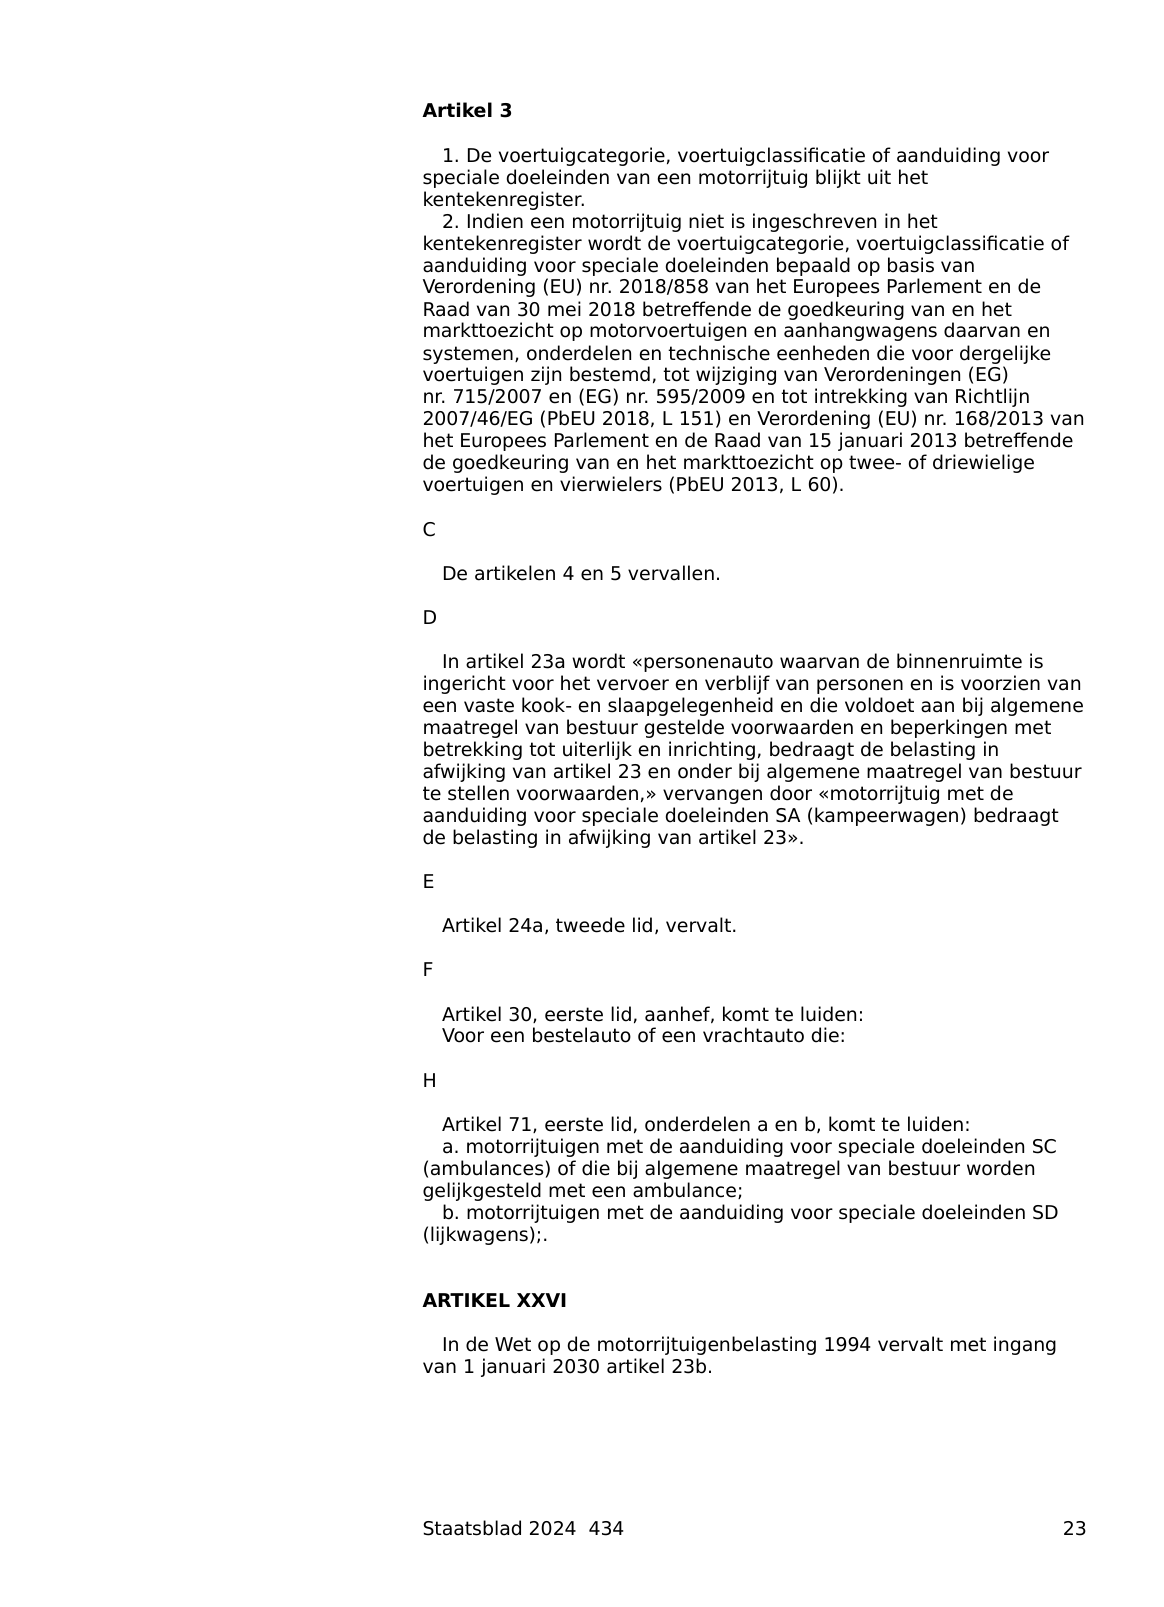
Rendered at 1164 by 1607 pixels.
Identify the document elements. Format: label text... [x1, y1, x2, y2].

text De artikelen 4 en 5 vervallen. [422, 563, 1087, 584]
text H [422, 1069, 1087, 1092]
text a. motorrijtuigen met de aanduiding voor speciale doeleinden SC (ambulances) of die bij algemene maatregel van bestuur worden gelijkgesteld met een ambulance; [422, 1136, 1087, 1202]
text Artikel 24a, tweede lid, vervalt. [422, 915, 1087, 937]
text Voor een bestelauto of een vrachtauto die: [422, 1025, 1087, 1047]
text b. motorrijtuigen met de aanduiding voor speciale doeleinden SD (lijkwagens);. [422, 1202, 1087, 1246]
text Artikel 71, eerste lid, onderdelen a en b, komt te luiden: [422, 1114, 1087, 1136]
text E [422, 871, 1087, 893]
subtitle Artikel 3 [422, 100, 1087, 122]
text 2. Indien een motorrijtuig niet is ingeschreven in het kentekenregister wordt de voertuigcategorie, voertuigclassificatie of aanduiding voor speciale doeleinden bepaald op basis van Verordening (EU) nr. 2018/858 van het Europees Parlement en de Raad van 30 mei 2018 betreffende de goedkeuring van en het markttoezicht op motorvoertuigen en aanhangwagens daarvan en systemen, onderdelen en technische eenheden die voor dergelijke voertuigen zijn bestemd, tot wijziging van Verordeningen (EG) nr. 715/2007 en (EG) nr. 595/2009 en tot intrekking van Richtlijn 2007/46/EG (PbEU 2018, L 151) en Verordening (EU) nr. 168/2013 van het Europees Parlement en de Raad van 15 januari 2013 betreffende de goedkeuring van en het markttoezicht op twee- of driewielige voertuigen en vierwielers (PbEU 2013, L 60). [422, 211, 1087, 496]
text 1. De voertuigcategorie, voertuigclassificatie of aanduiding voor speciale doeleinden van een motorrijtuig blijkt uit het kentekenregister. [422, 144, 1087, 211]
text Artikel 30, eerste lid, aanhef, komt te luiden: [422, 1003, 1087, 1025]
subtitle ARTIKEL XXVI [422, 1290, 1087, 1312]
text In de Wet op de motorrijtuigenbelasting 1994 vervalt met ingang van 1 januari 2030 artikel 23b. [422, 1334, 1087, 1378]
text In artikel 23a wordt «personenauto waarvan de binnenruimte is ingericht voor het vervoer en verblijf van personen en is voorzien van een vaste kook- en slaapgelegenheid en die voldoet aan bij algemene maatregel van bestuur gestelde voorwaarden en beperkingen met betrekking tot uiterlijk en inrichting, bedraagt de belasting in afwijking van artikel 23 en onder bij algemene maatregel van bestuur te stellen voorwaarden,» vervangen door «motorrijtuig met de aanduiding voor speciale doeleinden SA (kampeerwagen) bedraagt de belasting in afwijking van artikel 23». [422, 651, 1087, 849]
text F [422, 959, 1087, 981]
text C [422, 518, 1087, 540]
text D [422, 607, 1087, 629]
